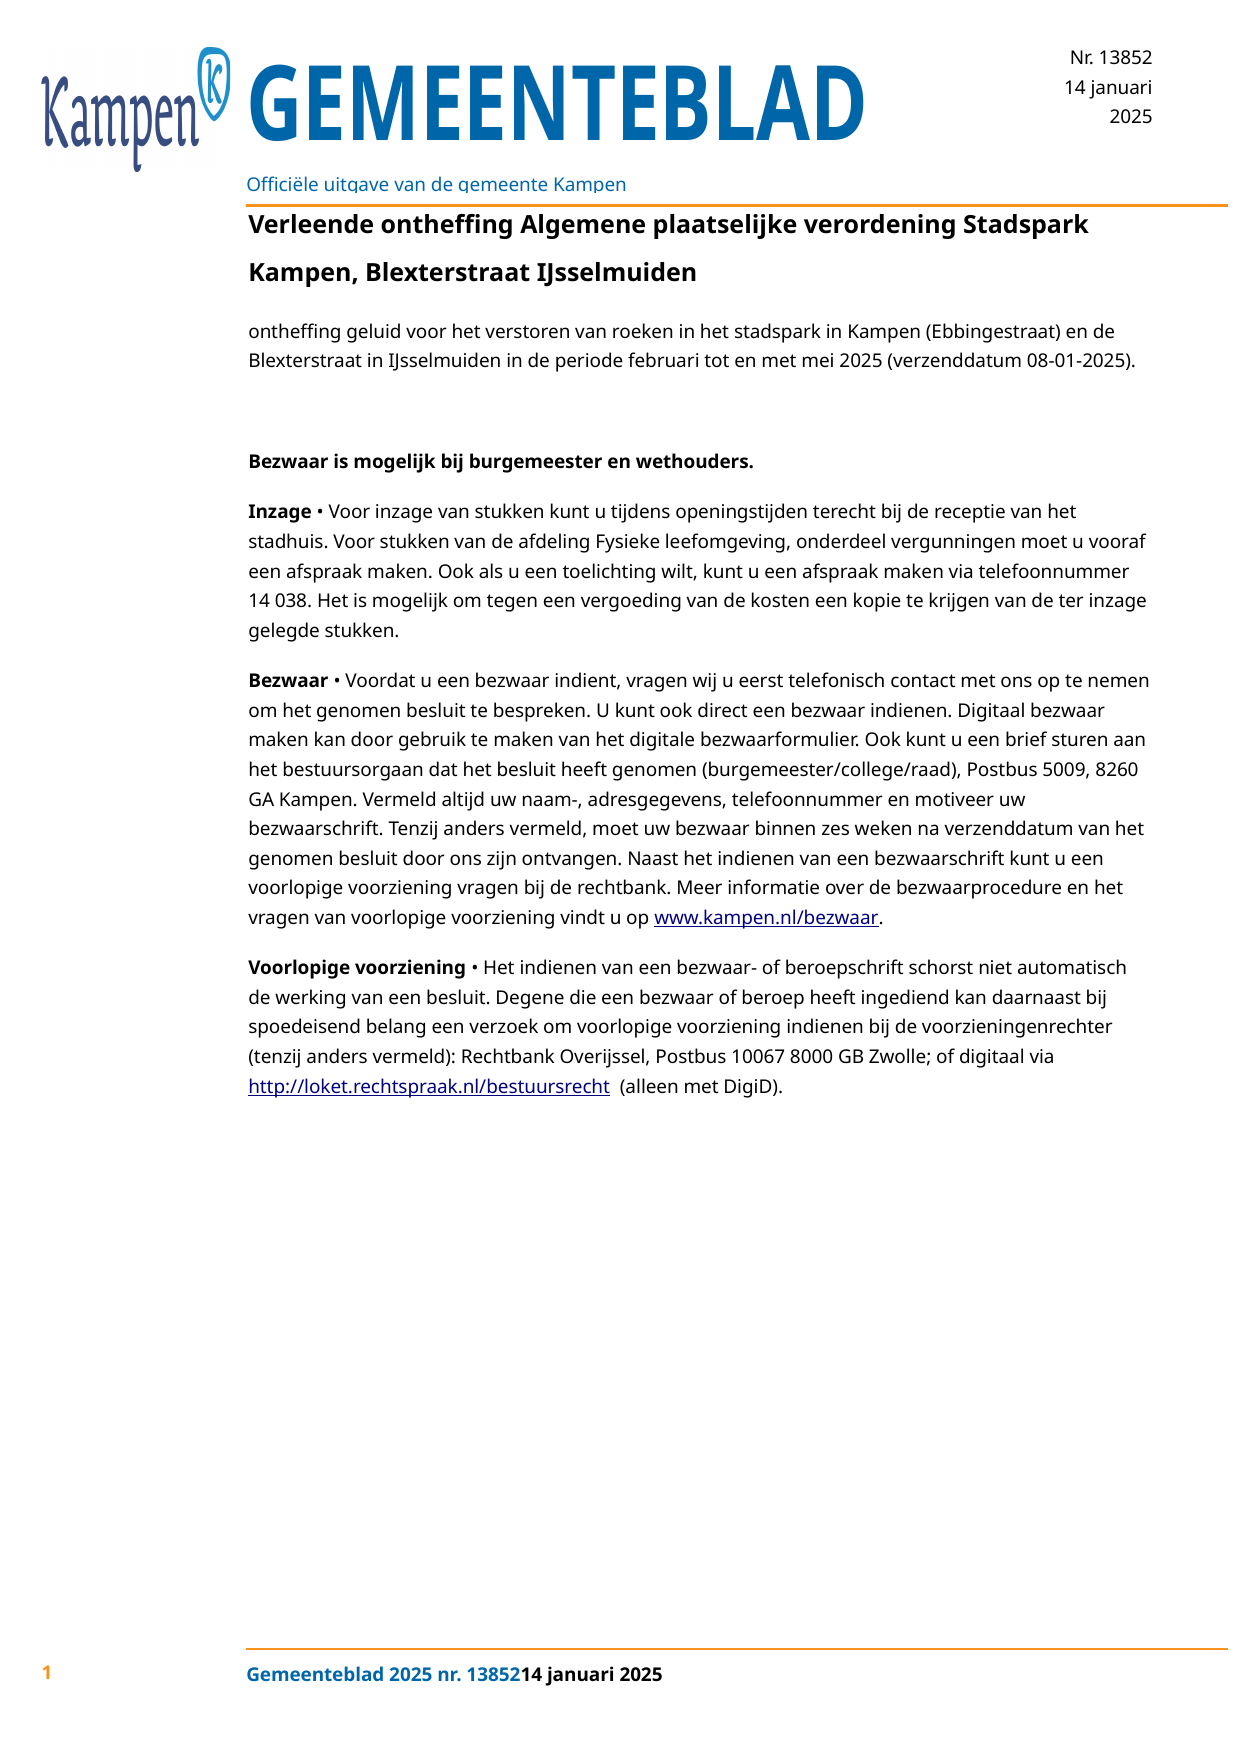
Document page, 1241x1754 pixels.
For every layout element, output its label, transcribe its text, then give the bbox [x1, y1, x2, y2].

text Bezwaar • Voordat u een bezwaar indient, vragen wij u eerst telefonisch contact met ons op te nemen om het genomen besluit te bespreken. U kunt ook direct een bezwaar indienen. Digitaal bezwaar maken kan door gebruik te maken van het digitale bezwaarformulier. Ook kunt u een brief sturen aan het bestuursorgaan dat het besluit heeft genomen (burgemeester/college/raad), Postbus 5009, 8260 GA Kampen. Vermeld altijd uw naam-, adresgegevens, telefoonnummer en motiveer uw bezwaarschrift. Tenzij anders vermeld, moet uw bezwaar binnen zes weken na verzenddatum van het genomen besluit door ons zijn ontvangen. Naast het indienen van een bezwaarschrift kunt u een voorlopige voorziening vragen bij de rechtbank. Meer informatie over de bezwaarprocedure en het vragen van voorlopige voorziening vindt u op www.kampen.nl/bezwaar. [248, 667, 1152, 930]
picture [41, 47, 231, 172]
text Bezwaar is mogelijk bij burgemeester en wethouders. [248, 448, 1152, 474]
text ontheffing geluid voor het verstoren van roeken in het stadspark in Kampen (Ebbingestraat) en de Blexterstraat in IJsselmuiden in de periode februari tot en met mei 2025 (verzenddatum 08-01-2025). [248, 318, 1152, 373]
text Voorlopige voorziening • Het indienen van een bezwaar- of beroepschrift schorst niet automatisch de werking van een besluit. Degene die een bezwaar of beroep heeft ingediend kan daarnaast bij spoedeisend belang een verzoek om voorlopige voorziening indienen bij de voorzieningenrechter (tenzij anders vermeld): Rechtbank Overijssel, Postbus 10067 8000 GB Zwolle; of digitaal via http://loket.rechtspraak.nl/bestuursrecht (alleen met DigiD). [248, 954, 1152, 1099]
text Verleende ontheffing Algemene plaatselijke verordening Stadspark Kampen, Blexterstraat IJsselmuiden [248, 207, 1152, 288]
text Inzage • Voor inzage van stukken kunt u tijdens openingstijden terecht bij de receptie van het stadhuis. Voor stukken van de afdeling Fysieke leefomgeving, onderdeel vergunningen moet u vooraf een afspraak maken. Ook als u een toelichting wilt, kunt u een afspraak maken via telefoonnummer 14 038. Het is mogelijk om tegen een vergoeding van de kosten een kopie te krijgen van de ter inzage gelegde stukken. [248, 499, 1152, 643]
